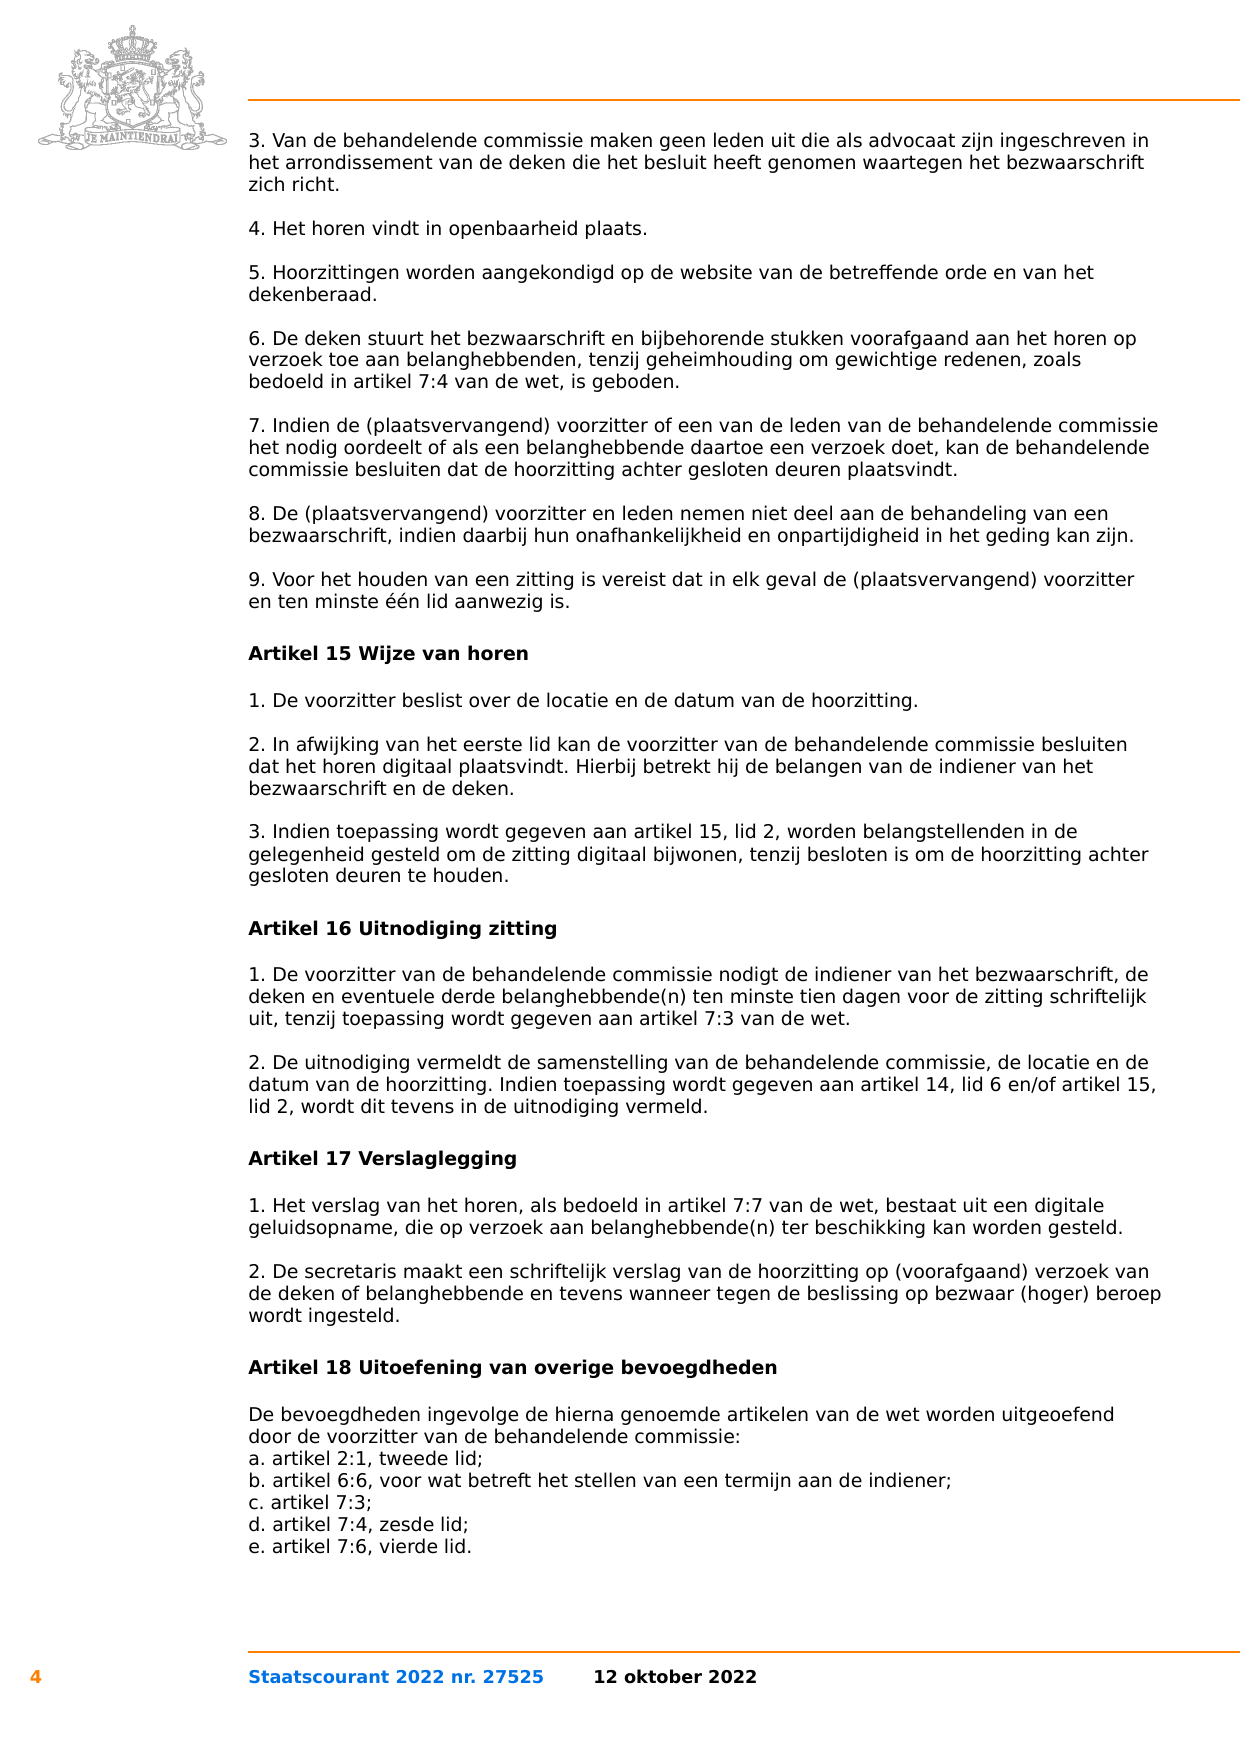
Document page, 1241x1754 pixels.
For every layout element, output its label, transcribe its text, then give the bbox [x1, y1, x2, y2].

text De bevoegdheden ingevolge de hierna genoemde artikelen van de wet worden uitgeoefend door de voorzitter van de behandelende commissie: [248, 1404, 1163, 1448]
text 9. Voor het houden van een zitting is vereist dat in elk geval de (plaatsvervangend) voorzitter en ten minste één lid aanwezig is. [248, 569, 1163, 613]
text c. artikel 7:3; [248, 1492, 1163, 1514]
text 4. Het horen vindt in openbaarheid plaats. [248, 218, 1163, 240]
text 6. De deken stuurt het bezwaarschrift en bijbehorende stukken voorafgaand aan het horen op verzoek toe aan belanghebbenden, tenzij geheimhouding om gewichtige redenen, zoals bedoeld in artikel 7:4 van de wet, is geboden. [248, 327, 1163, 393]
text 2. In afwijking van het eerste lid kan de voorzitter van de behandelende commissie besluiten dat het horen digitaal plaatsvindt. Hierbij betrekt hij de belangen van de indiener van het bezwaarschrift en de deken. [248, 734, 1163, 799]
text a. artikel 2:1, tweede lid; [248, 1448, 1163, 1470]
subtitle Artikel 16 Uitnodiging zitting [248, 917, 1163, 939]
text 2. De uitnodiging vermeldt de samenstelling van de behandelende commissie, de locatie en de datum van de hoorzitting. Indien toepassing wordt gegeven aan artikel 14, lid 6 en/of artikel 15, lid 2, wordt dit tevens in de uitnodiging vermeld. [248, 1052, 1163, 1118]
subtitle Artikel 18 Uitoefening van overige bevoegdheden [248, 1357, 1163, 1379]
text b. artikel 6:6, voor wat betreft het stellen van een termijn aan de indiener; [248, 1470, 1163, 1492]
text 1. Het verslag van het horen, als bedoeld in artikel 7:7 van de wet, bestaat uit een digitale geluidsopname, die op verzoek aan belanghebbende(n) ter beschikking kan worden gesteld. [248, 1195, 1163, 1239]
subtitle Artikel 17 Verslaglegging [248, 1148, 1163, 1170]
text d. artikel 7:4, zesde lid; [248, 1514, 1163, 1536]
text 2. De secretaris maakt een schriftelijk verslag van de hoorzitting op (voorafgaand) verzoek van de deken of belanghebbende en tevens wanneer tegen de beslissing op bezwaar (hoger) beroep wordt ingesteld. [248, 1261, 1163, 1327]
text 5. Hoorzittingen worden aangekondigd op de website van de betreffende orde en van het dekenberaad. [248, 262, 1163, 306]
text 1. De voorzitter van de behandelende commissie nodigt de indiener van het bezwaarschrift, de deken en eventuele derde belanghebbende(n) ten minste tien dagen voor de zitting schriftelijk uit, tenzij toepassing wordt gegeven aan artikel 7:3 van de wet. [248, 964, 1163, 1030]
text 3. Van de behandelende commissie maken geen leden uit die als advocaat zijn ingeschreven in het arrondissement van de deken die het besluit heeft genomen waartegen het bezwaarschrift zich richt. [248, 130, 1163, 196]
subtitle Artikel 15 Wijze van horen [248, 643, 1163, 665]
text 7. Indien de (plaatsvervangend) voorzitter of een van de leden van de behandelende commissie het nodig oordeelt of als een belanghebbende daartoe een verzoek doet, kan de behandelende commissie besluiten dat de hoorzitting achter gesloten deuren plaatsvindt. [248, 415, 1163, 481]
text 3. Indien toepassing wordt gegeven aan artikel 15, lid 2, worden belangstellenden in de gelegenheid gesteld om de zitting digitaal bijwonen, tenzij besloten is om de hoorzitting achter gesloten deuren te houden. [248, 821, 1163, 887]
text e. artikel 7:6, vierde lid. [248, 1536, 1163, 1558]
picture [38, 25, 227, 150]
text 8. De (plaatsvervangend) voorzitter en leden nemen niet deel aan de behandeling van een bezwaarschrift, indien daarbij hun onafhankelijkheid en onpartijdigheid in het geding kan zijn. [248, 503, 1163, 547]
text 1. De voorzitter beslist over de locatie en de datum van de hoorzitting. [248, 690, 1163, 712]
